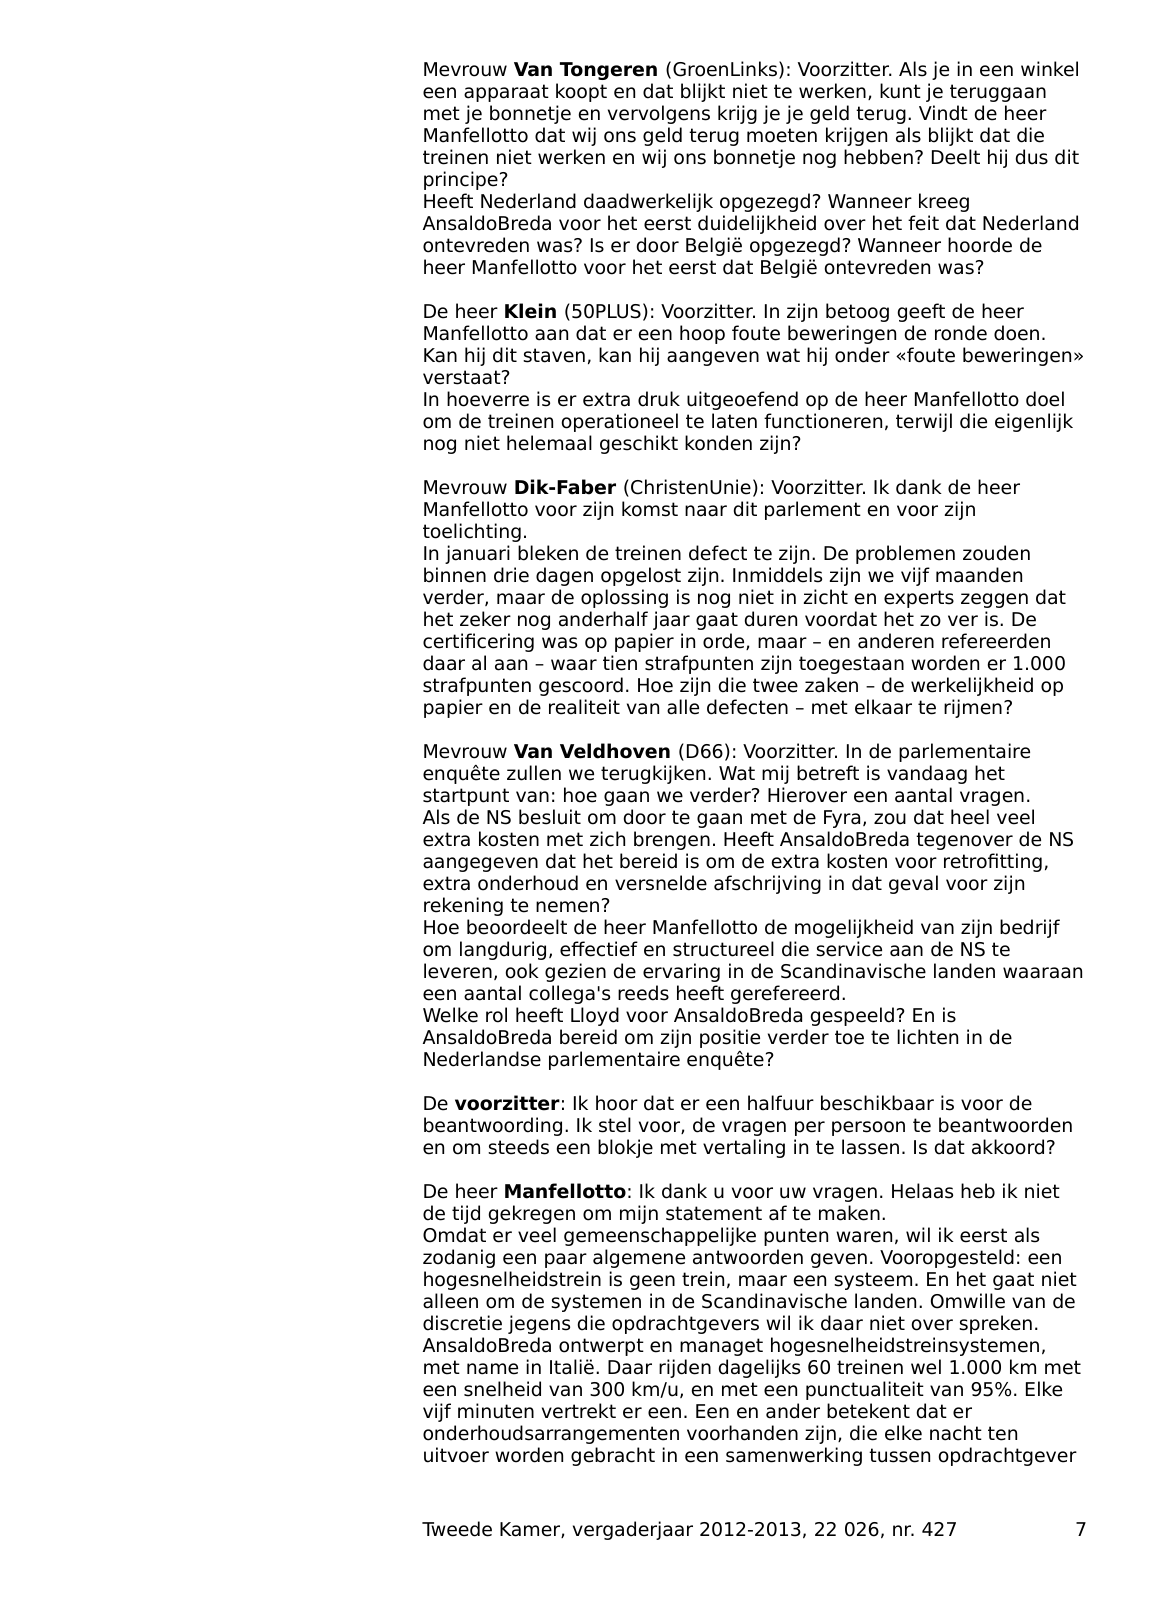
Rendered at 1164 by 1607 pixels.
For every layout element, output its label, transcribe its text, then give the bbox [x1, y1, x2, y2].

text Mevrouw Dik-Faber (ChristenUnie): Voorzitter. Ik dank de heer Manfellotto voor zijn komst naar dit parlement en voor zijn toelichting. [422, 477, 1087, 543]
text Welke rol heeft Lloyd voor AnsaldoBreda gespeeld? En is AnsaldoBreda bereid om zijn positie verder toe te lichten in de Nederlandse parlementaire enquête? [422, 1005, 1087, 1071]
text De voorzitter: Ik hoor dat er een halfuur beschikbaar is voor de beantwoording. Ik stel voor, de vragen per persoon te beantwoorden en om steeds een blokje met vertaling in te lassen. Is dat akkoord? [422, 1093, 1087, 1159]
text De heer Manfellotto: Ik dank u voor uw vragen. Helaas heb ik niet de tijd gekregen om mijn statement af te maken. [422, 1181, 1087, 1225]
text In januari bleken de treinen defect te zijn. De problemen zouden binnen drie dagen opgelost zijn. Inmiddels zijn we vijf maanden verder, maar de oplossing is nog niet in zicht en experts zeggen dat het zeker nog anderhalf jaar gaat duren voordat het zo ver is. De certificering was op papier in orde, maar – en anderen refereerden daar al aan – waar tien strafpunten zijn toegestaan worden er 1.000 strafpunten gescoord. Hoe zijn die twee zaken – de werkelijkheid op papier en de realiteit van alle defecten – met elkaar te rijmen? [422, 543, 1087, 719]
text In hoeverre is er extra druk uitgeoefend op de heer Manfellotto doel om de treinen operationeel te laten functioneren, terwijl die eigenlijk nog niet helemaal geschikt konden zijn? [422, 389, 1087, 455]
text Mevrouw Van Veldhoven (D66): Voorzitter. In de parlementaire enquête zullen we terugkijken. Wat mij betreft is vandaag het startpunt van: hoe gaan we verder? Hierover een aantal vragen. [422, 741, 1087, 807]
text Mevrouw Van Tongeren (GroenLinks): Voorzitter. Als je in een winkel een apparaat koopt en dat blijkt niet te werken, kunt je teruggaan met je bonnetje en vervolgens krijg je je geld terug. Vindt de heer Manfellotto dat wij ons geld terug moeten krijgen als blijkt dat die treinen niet werken en wij ons bonnetje nog hebben? Deelt hij dus dit principe? [422, 59, 1087, 191]
text Omdat er veel gemeenschappelijke punten waren, wil ik eerst als zodanig een paar algemene antwoorden geven. Vooropgesteld: een hogesnelheidstrein is geen trein, maar een systeem. En het gaat niet alleen om de systemen in de Scandinavische landen. Omwille van de discretie jegens die opdrachtgevers wil ik daar niet over spreken. AnsaldoBreda ontwerpt en managet hogesnelheidstreinsystemen, met name in Italië. Daar rijden dagelijks 60 treinen wel 1.000 km met een snelheid van 300 km/u, en met een punctualiteit van 95%. Elke vijf minuten vertrekt er een. Een en ander betekent dat er onderhoudsarrangementen voorhanden zijn, die elke nacht ten uitvoer worden gebracht in een samenwerking tussen opdrachtgever [422, 1225, 1087, 1467]
text Hoe beoordeelt de heer Manfellotto de mogelijkheid van zijn bedrijf om langdurig, effectief en structureel die service aan de NS te leveren, ook gezien de ervaring in de Scandinavische landen waaraan een aantal collega's reeds heeft gerefereerd. [422, 917, 1087, 1005]
text Heeft Nederland daadwerkelijk opgezegd? Wanneer kreeg AnsaldoBreda voor het eerst duidelijkheid over het feit dat Nederland ontevreden was? Is er door België opgezegd? Wanneer hoorde de heer Manfellotto voor het eerst dat België ontevreden was? [422, 191, 1087, 279]
text De heer Klein (50PLUS): Voorzitter. In zijn betoog geeft de heer Manfellotto aan dat er een hoop foute beweringen de ronde doen. Kan hij dit staven, kan hij aangeven wat hij onder «foute beweringen» verstaat? [422, 301, 1087, 389]
text Als de NS besluit om door te gaan met de Fyra, zou dat heel veel extra kosten met zich brengen. Heeft AnsaldoBreda tegenover de NS aangegeven dat het bereid is om de extra kosten voor retrofitting, extra onderhoud en versnelde afschrijving in dat geval voor zijn rekening te nemen? [422, 807, 1087, 917]
